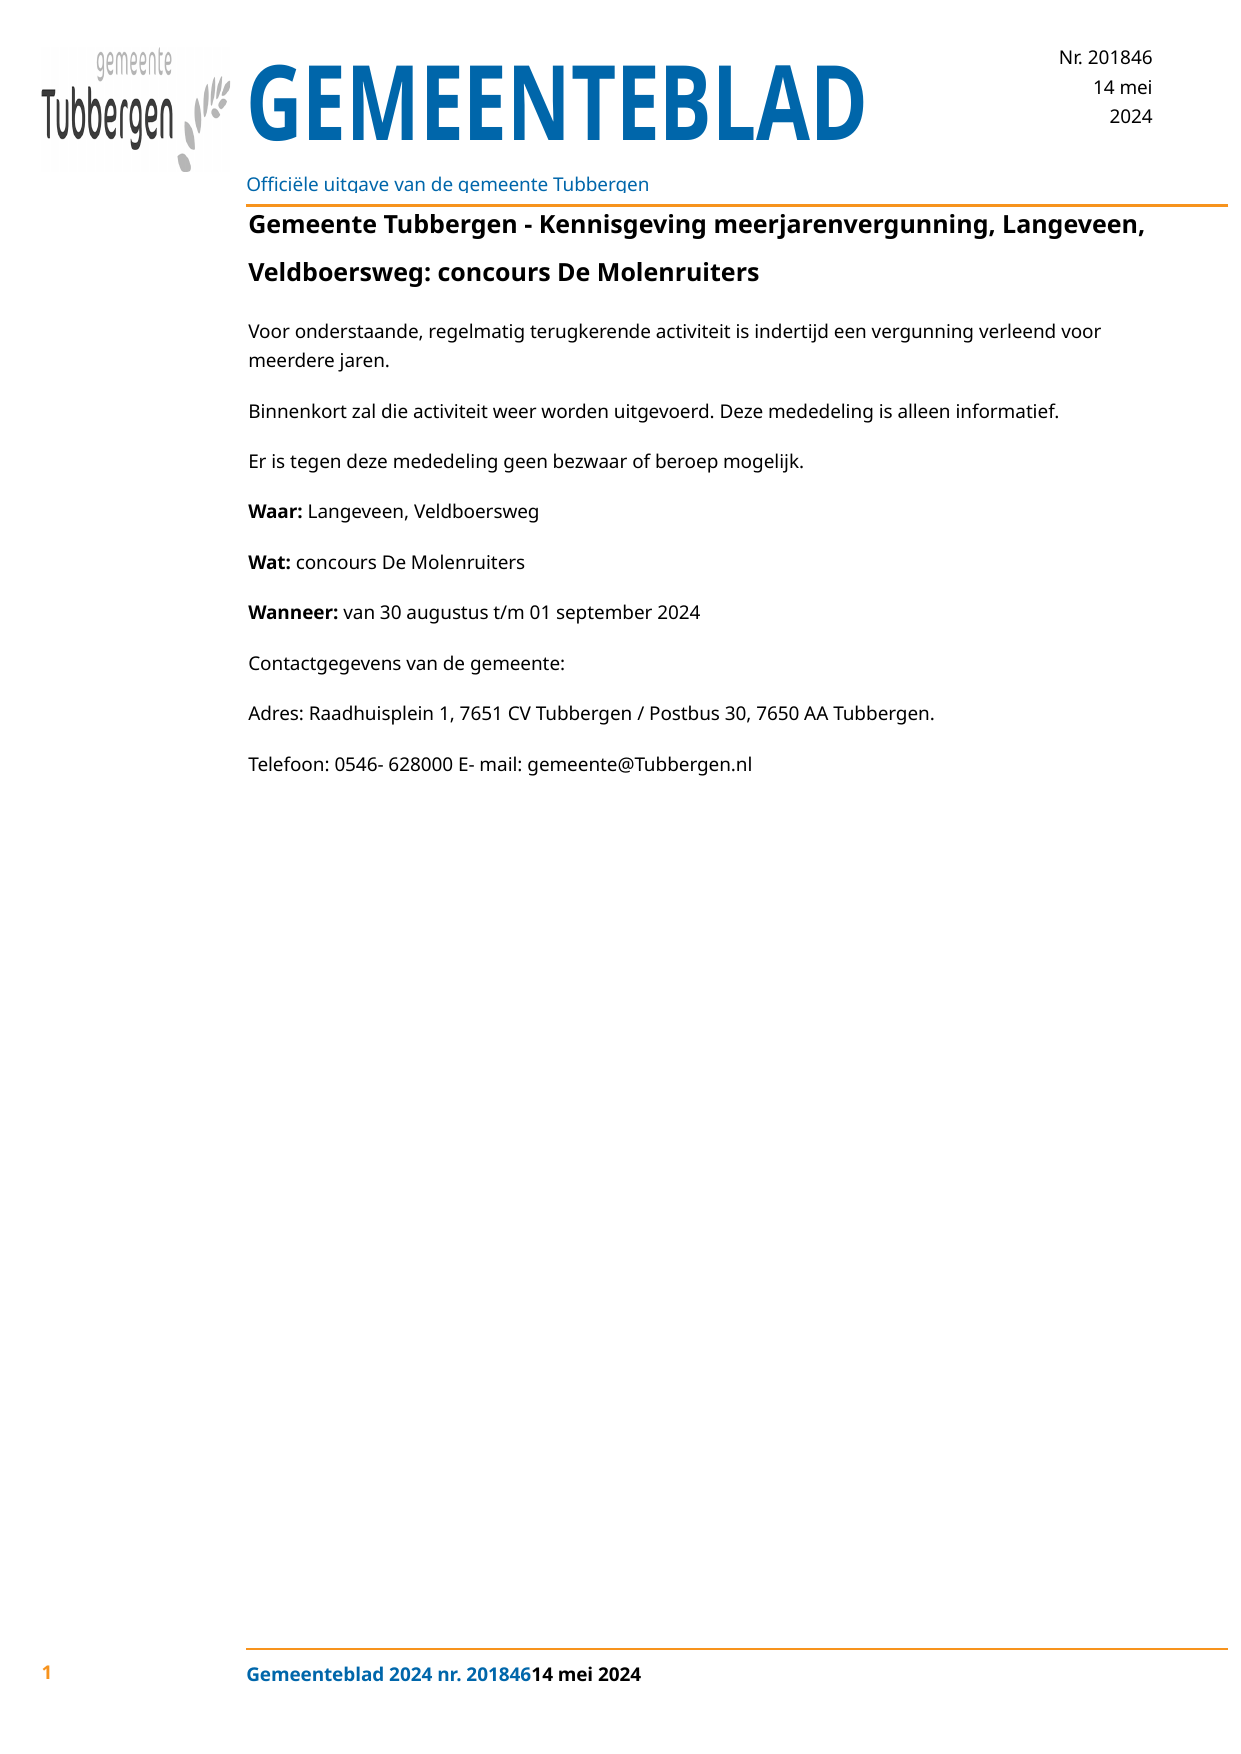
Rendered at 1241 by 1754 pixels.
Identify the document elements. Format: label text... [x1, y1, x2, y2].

picture [41, 47, 231, 172]
text Telefoon: 0546- 628000 E- mail: gemeente@Tubbergen.nl [248, 751, 1152, 777]
text Gemeente Tubbergen - Kennisgeving meerjarenvergunning, Langeveen, Veldboersweg: concours De Molenruiters [248, 207, 1152, 288]
text Binnenkort zal die activiteit weer worden uitgevoerd. Deze mededeling is alleen informatief. [248, 398, 1152, 424]
text Er is tegen deze mededeling geen bezwaar of beroep mogelijk. [248, 448, 1152, 474]
text Contactgegevens van de gemeente: [248, 650, 1152, 676]
text Wat: concours De Molenruiters [248, 549, 1152, 575]
text Adres: Raadhuisplein 1, 7651 CV Tubbergen / Postbus 30, 7650 AA Tubbergen. [248, 700, 1152, 726]
text Waar: Langeveen, Veldboersweg [248, 499, 1152, 524]
text Wanneer: van 30 augustus t/m 01 september 2024 [248, 599, 1152, 625]
text Voor onderstaande, regelmatig terugkerende activiteit is indertijd een vergunning verleend voor meerdere jaren. [248, 318, 1152, 373]
